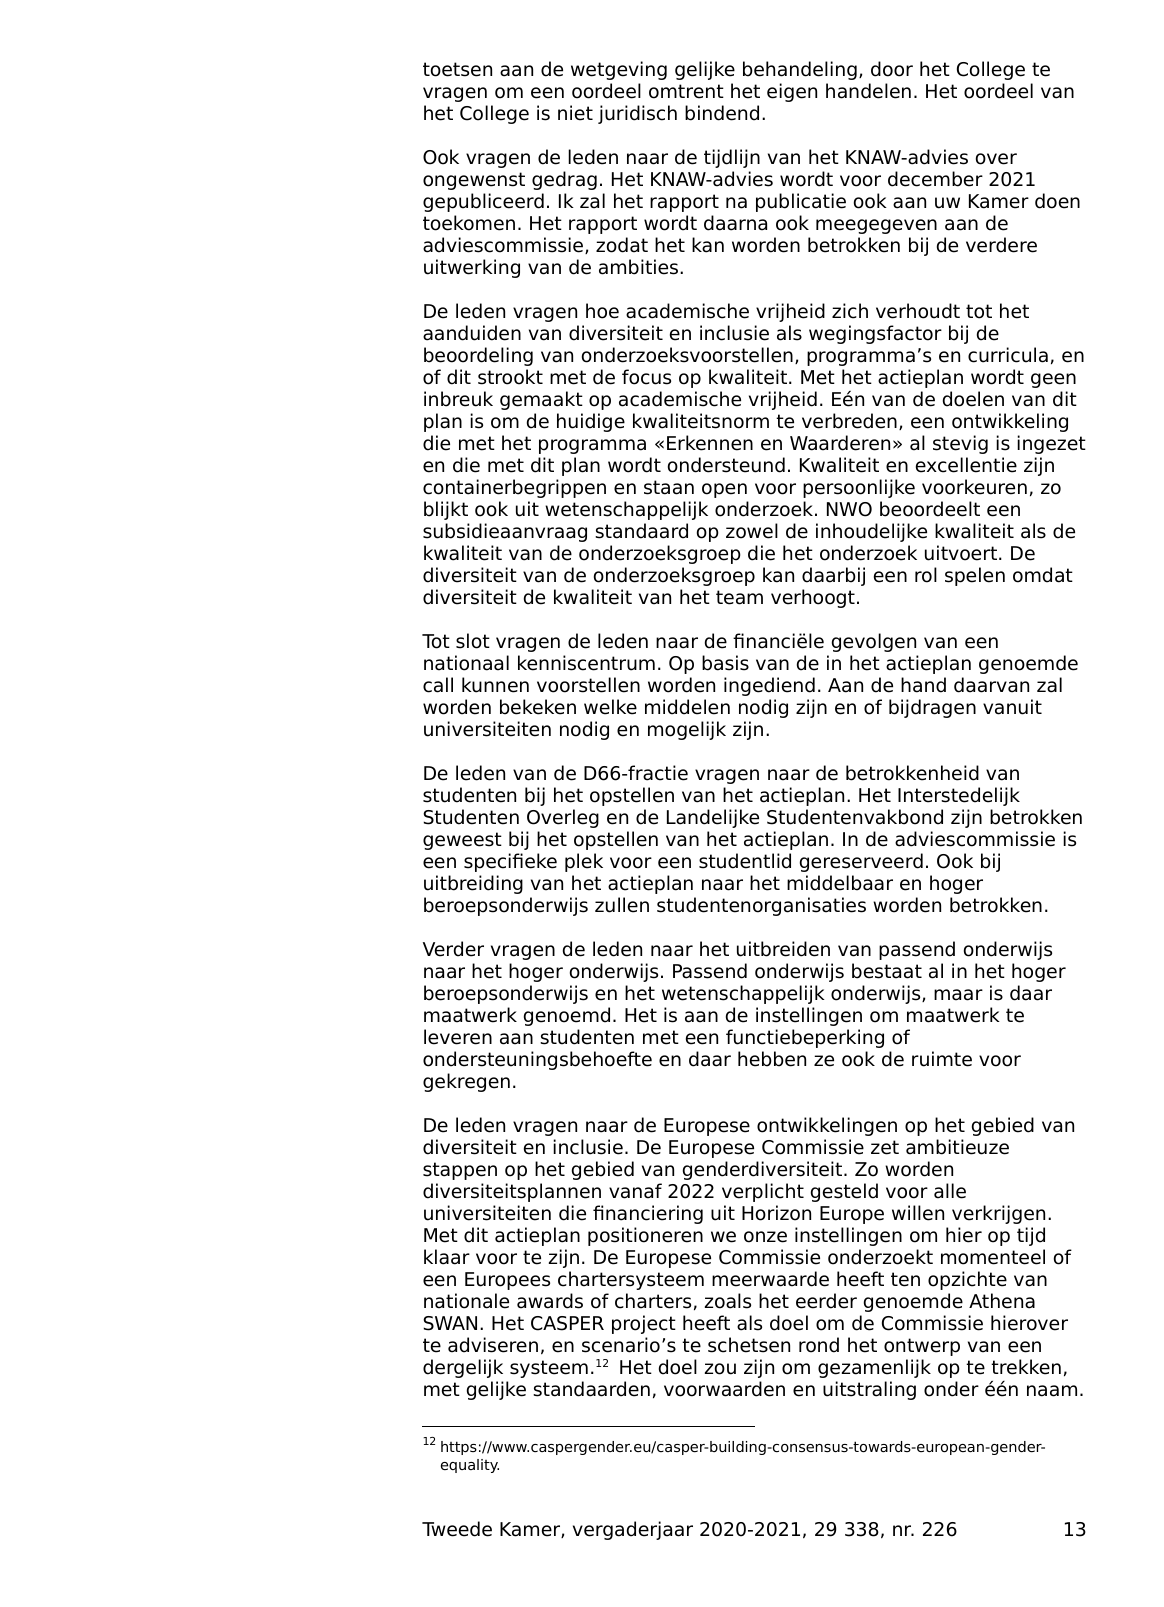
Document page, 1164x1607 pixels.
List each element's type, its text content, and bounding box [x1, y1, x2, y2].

text De leden vragen hoe academische vrijheid zich verhoudt tot het aanduiden van diversiteit en inclusie als wegingsfactor bij de beoordeling van onderzoeksvoorstellen, programma’s en curricula, en of dit strookt met de focus op kwaliteit. Met het actieplan wordt geen inbreuk gemaakt op academische vrijheid. Eén van de doelen van dit plan is om de huidige kwaliteitsnorm te verbreden, een ontwikkeling die met het programma «Erkennen en Waarderen» al stevig is ingezet en die met dit plan wordt ondersteund. Kwaliteit en excellentie zijn containerbegrippen en staan open voor persoonlijke voorkeuren, zo blijkt ook uit wetenschappelijk onderzoek. NWO beoordeelt een subsidieaanvraag standaard op zowel de inhoudelijke kwaliteit als de kwaliteit van de onderzoeksgroep die het onderzoek uitvoert. De diversiteit van de onderzoeksgroep kan daarbij een rol spelen omdat diversiteit de kwaliteit van het team verhoogt. [422, 301, 1087, 609]
text Tot slot vragen de leden naar de financiële gevolgen van een nationaal kenniscentrum. Op basis van de in het actieplan genoemde call kunnen voorstellen worden ingediend. Aan de hand daarvan zal worden bekeken welke middelen nodig zijn en of bijdragen vanuit universiteiten nodig en mogelijk zijn. [422, 631, 1087, 741]
text De leden vragen naar de Europese ontwikkelingen op het gebied van diversiteit en inclusie. De Europese Commissie zet ambitieuze stappen op het gebied van genderdiversiteit. Zo worden diversiteitsplannen vanaf 2022 verplicht gesteld voor alle universiteiten die financiering uit Horizon Europe willen verkrijgen. Met dit actieplan positioneren we onze instellingen om hier op tijd klaar voor te zijn. De Europese Commissie onderzoekt momenteel of een Europees chartersysteem meerwaarde heeft ten opzichte van nationale awards of charters, zoals het eerder genoemde Athena SWAN. Het CASPER project heeft als doel om de Commissie hierover te adviseren, en scenario’s te schetsen rond het ontwerp van een dergelijk systeem. Het doel zou zijn om gezamenlijk op te trekken, met gelijke standaarden, voorwaarden en uitstraling onder één naam. [422, 1115, 1087, 1401]
text Verder vragen de leden naar het uitbreiden van passend onderwijs naar het hoger onderwijs. Passend onderwijs bestaat al in het hoger beroepsonderwijs en het wetenschappelijk onderwijs, maar is daar maatwerk genoemd. Het is aan de instellingen om maatwerk te leveren aan studenten met een functiebeperking of ondersteuningsbehoefte en daar hebben ze ook de ruimte voor gekregen. [422, 939, 1087, 1093]
text De leden van de D66-fractie vragen naar de betrokkenheid van studenten bij het opstellen van het actieplan. Het Interstedelijk Studenten Overleg en de Landelijke Studentenvakbond zijn betrokken geweest bij het opstellen van het actieplan. In de adviescommissie is een specifieke plek voor een studentlid gereserveerd. Ook bij uitbreiding van het actieplan naar het middelbaar en hoger beroepsonderwijs zullen studentenorganisaties worden betrokken. [422, 763, 1087, 917]
text https://www.caspergender.eu/casper-building-consensus-towards-european-gender-equality. [422, 1435, 1087, 1474]
text Ook vragen de leden naar de tijdlijn van het KNAW-advies over ongewenst gedrag. Het KNAW-advies wordt voor december 2021 gepubliceerd. Ik zal het rapport na publicatie ook aan uw Kamer doen toekomen. Het rapport wordt daarna ook meegegeven aan de adviescommissie, zodat het kan worden betrokken bij de verdere uitwerking van de ambities. [422, 147, 1087, 279]
text toetsen aan de wetgeving gelijke behandeling, door het College te vragen om een oordeel omtrent het eigen handelen. Het oordeel van het College is niet juridisch bindend. [422, 59, 1087, 125]
